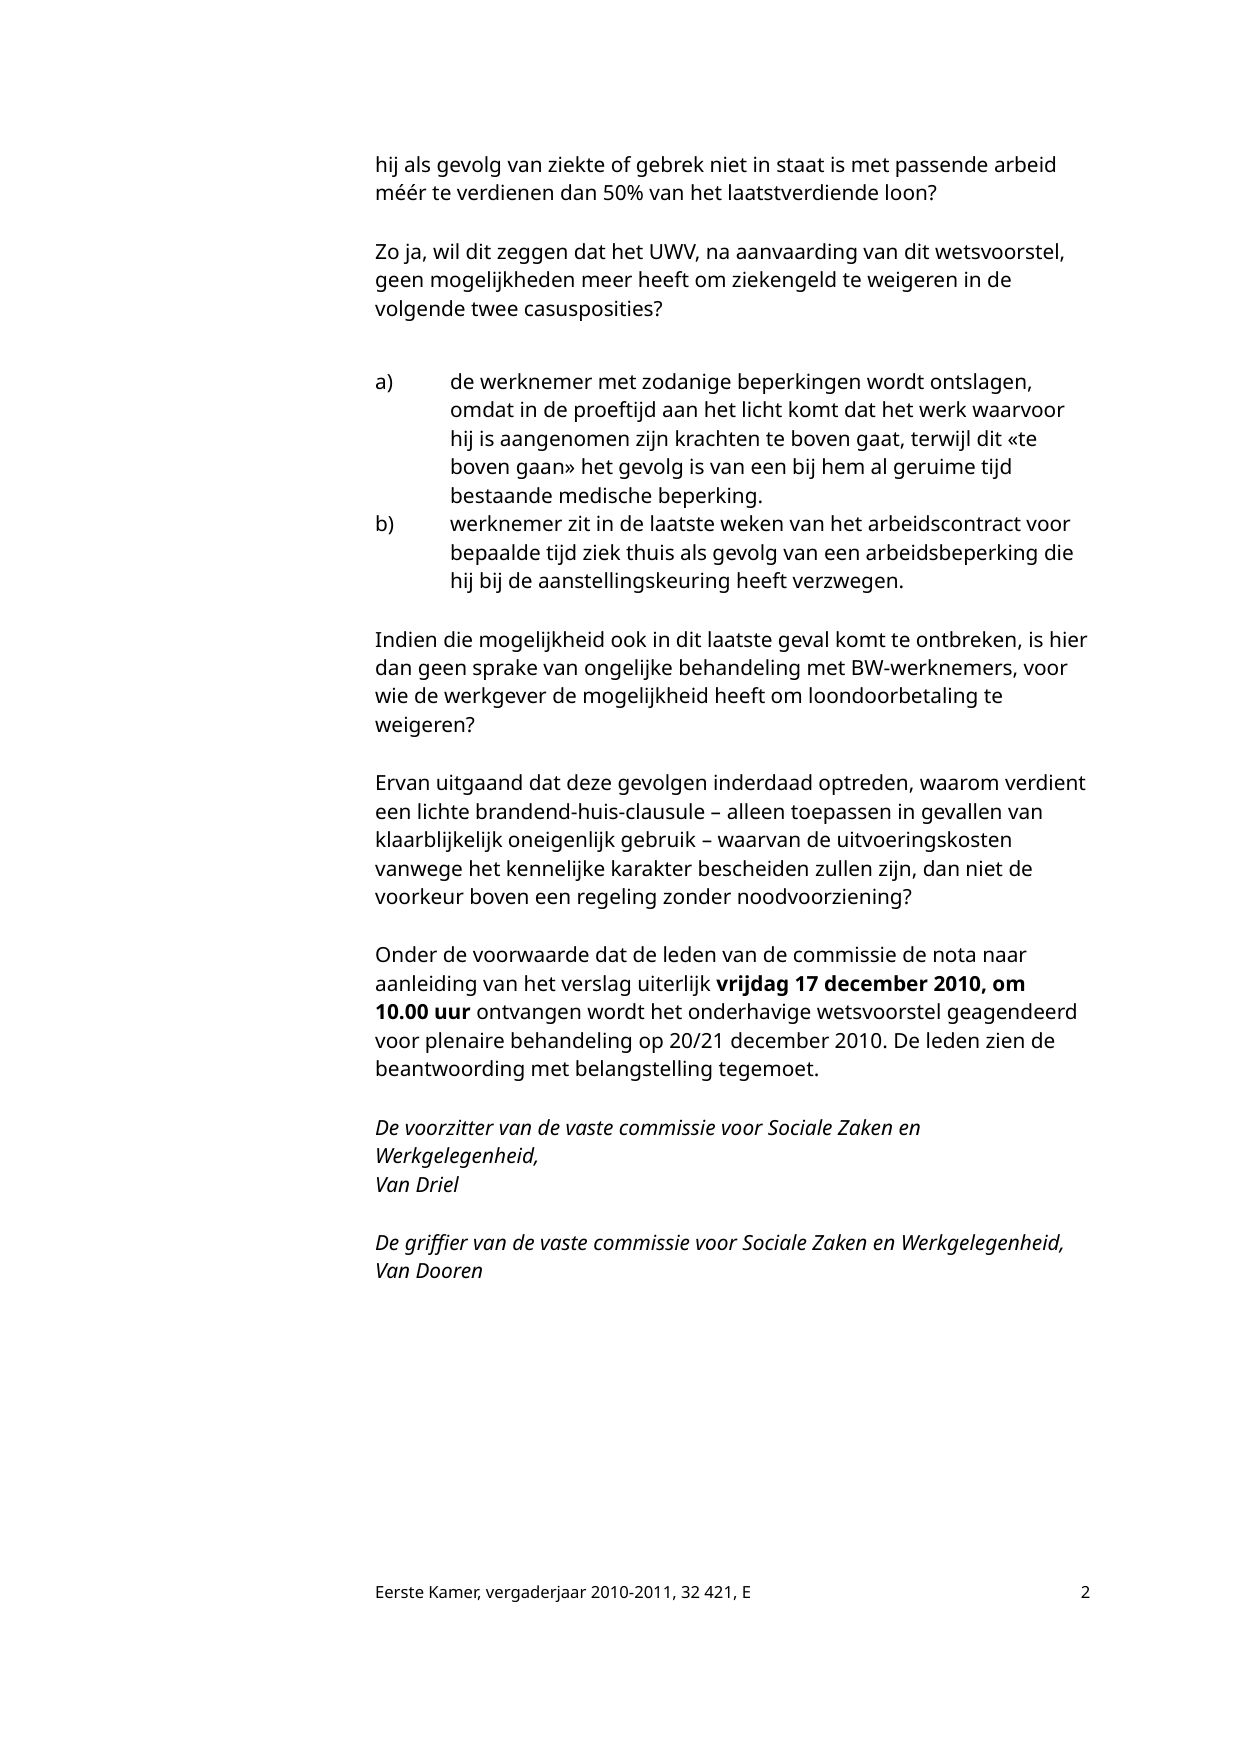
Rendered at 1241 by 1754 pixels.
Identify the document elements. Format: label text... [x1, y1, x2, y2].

text De voorzitter van de vaste commissie voor Sociale Zaken en Werkgelegenheid, [375, 1113, 1090, 1170]
text Ervan uitgaand dat deze gevolgen inderdaad optreden, waarom verdient een lichte brandend-huis-clausule – alleen toepassen in gevallen van klaarblijkelijk oneigenlijk gebruik – waarvan de uitvoeringskosten vanwege het kennelijke karakter bescheiden zullen zijn, dan niet de voorkeur boven een regeling zonder noodvoorziening? [375, 768, 1090, 911]
text Zo ja, wil dit zeggen dat het UWV, na aanvaarding van dit wetsvoorstel, geen mogelijkheden meer heeft om ziekengeld te weigeren in de volgende twee casusposities? [375, 237, 1090, 322]
text Indien die mogelijkheid ook in dit laatste geval komt te ontbreken, is hier dan geen sprake van ongelijke behandeling met BW-werknemers, voor wie de werkgever de mogelijkheid heeft om loondoorbetaling te weigeren? [375, 625, 1090, 738]
text De griffier van de vaste commissie voor Sociale Zaken en Werkgelegenheid, [375, 1228, 1090, 1257]
list werknemer zit in de laatste weken van het arbeidscontract voor bepaalde tijd ziek thuis als gevolg van een arbeidsbeperking die hij bij de aanstellingskeuring heeft verzwegen. [375, 509, 1090, 595]
text Onder de voorwaarde dat de leden van de commissie de nota naar aanleiding van het verslag uiterlijk vrijdag 17 december 2010, om 10.00 uur ontvangen wordt het onderhavige wetsvoorstel geagendeerd voor plenaire behandeling op 20/21 december 2010. De leden zien de beantwoording met belangstelling tegemoet. [375, 941, 1090, 1083]
list de werknemer met zodanige beperkingen wordt ontslagen, omdat in de proeftijd aan het licht komt dat het werk waarvoor hij is aangenomen zijn krachten te boven gaat, terwijl dit «te boven gaan» het gevolg is van een bij hem al geruime tijd bestaande medische beperking. [375, 367, 1090, 509]
text Van Dooren [375, 1257, 1090, 1285]
text Van Driel [375, 1170, 1090, 1198]
text hij als gevolg van ziekte of gebrek niet in staat is met passende arbeid méér te verdienen dan 50% van het laatstverdiende loon? [375, 150, 1090, 207]
